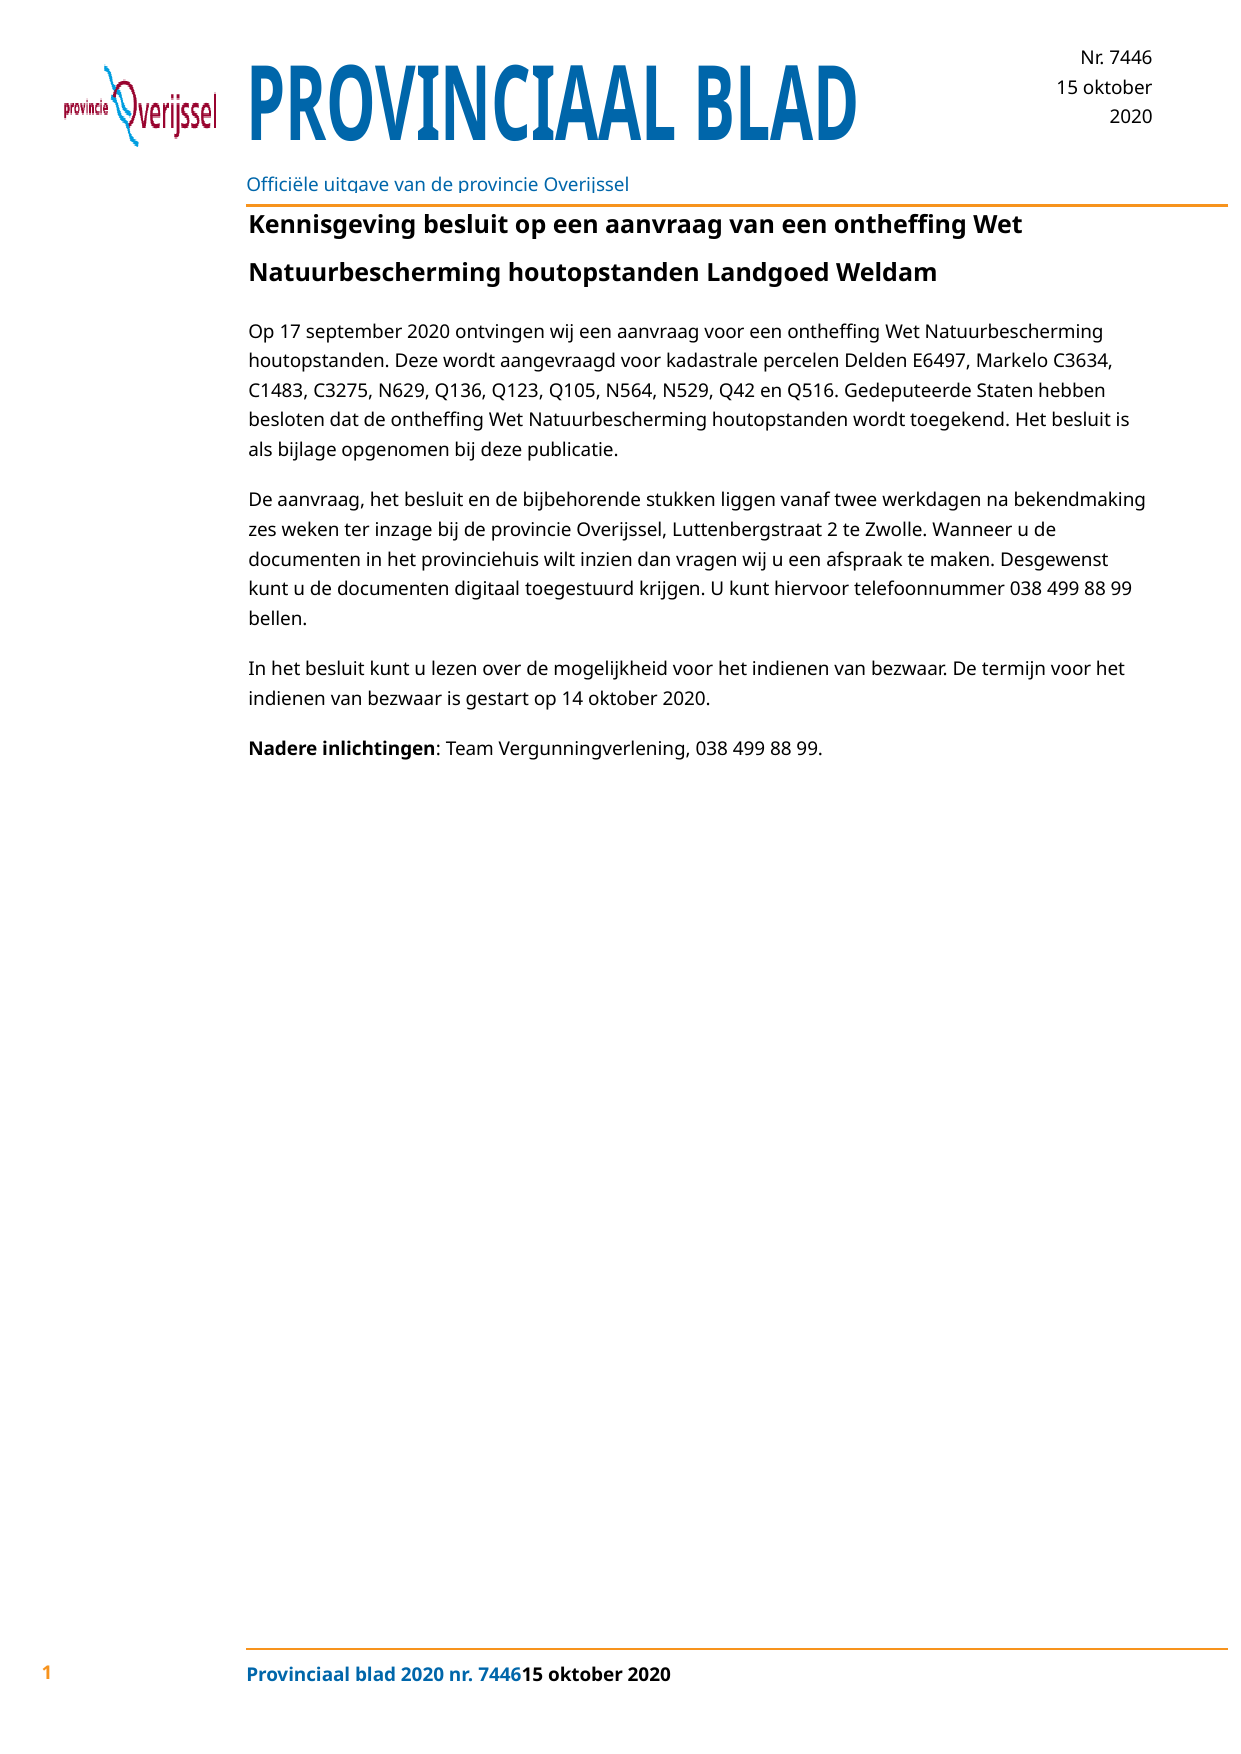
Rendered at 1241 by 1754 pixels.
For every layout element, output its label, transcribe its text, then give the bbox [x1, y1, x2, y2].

text Op 17 september 2020 ontvingen wij een aanvraag voor een ontheffing Wet Natuurbescherming houtopstanden. Deze wordt aangevraagd voor kadastrale percelen Delden E6497, Markelo C3634, C1483, C3275, N629, Q136, Q123, Q105, N564, N529, Q42 en Q516. Gedeputeerde Staten hebben besloten dat de ontheffing Wet Natuurbescherming houtopstanden wordt toegekend. Het besluit is als bijlage opgenomen bij deze publicatie. [248, 318, 1152, 462]
text Kennisgeving besluit op een aanvraag van een ontheffing Wet Natuurbescherming houtopstanden Landgoed Weldam [248, 207, 1152, 288]
picture [41, 47, 231, 172]
text Nadere inlichtingen: Team Vergunningverlening, 038 499 88 99. [248, 735, 1152, 761]
text In het besluit kunt u lezen over de mogelijkheid voor het indienen van bezwaar. De termijn voor het indienen van bezwaar is gestart op 14 oktober 2020. [248, 655, 1152, 711]
text De aanvraag, het besluit en de bijbehorende stukken liggen vanaf twee werkdagen na bekendmaking zes weken ter inzage bij de provincie Overijssel, Luttenbergstraat 2 te Zwolle. Wanneer u de documenten in het provinciehuis wilt inzien dan vragen wij u een afspraak te maken. Desgewenst kunt u de documenten digitaal toegestuurd krijgen. U kunt hiervoor telefoonnummer 038 499 88 99 bellen. [248, 487, 1152, 631]
